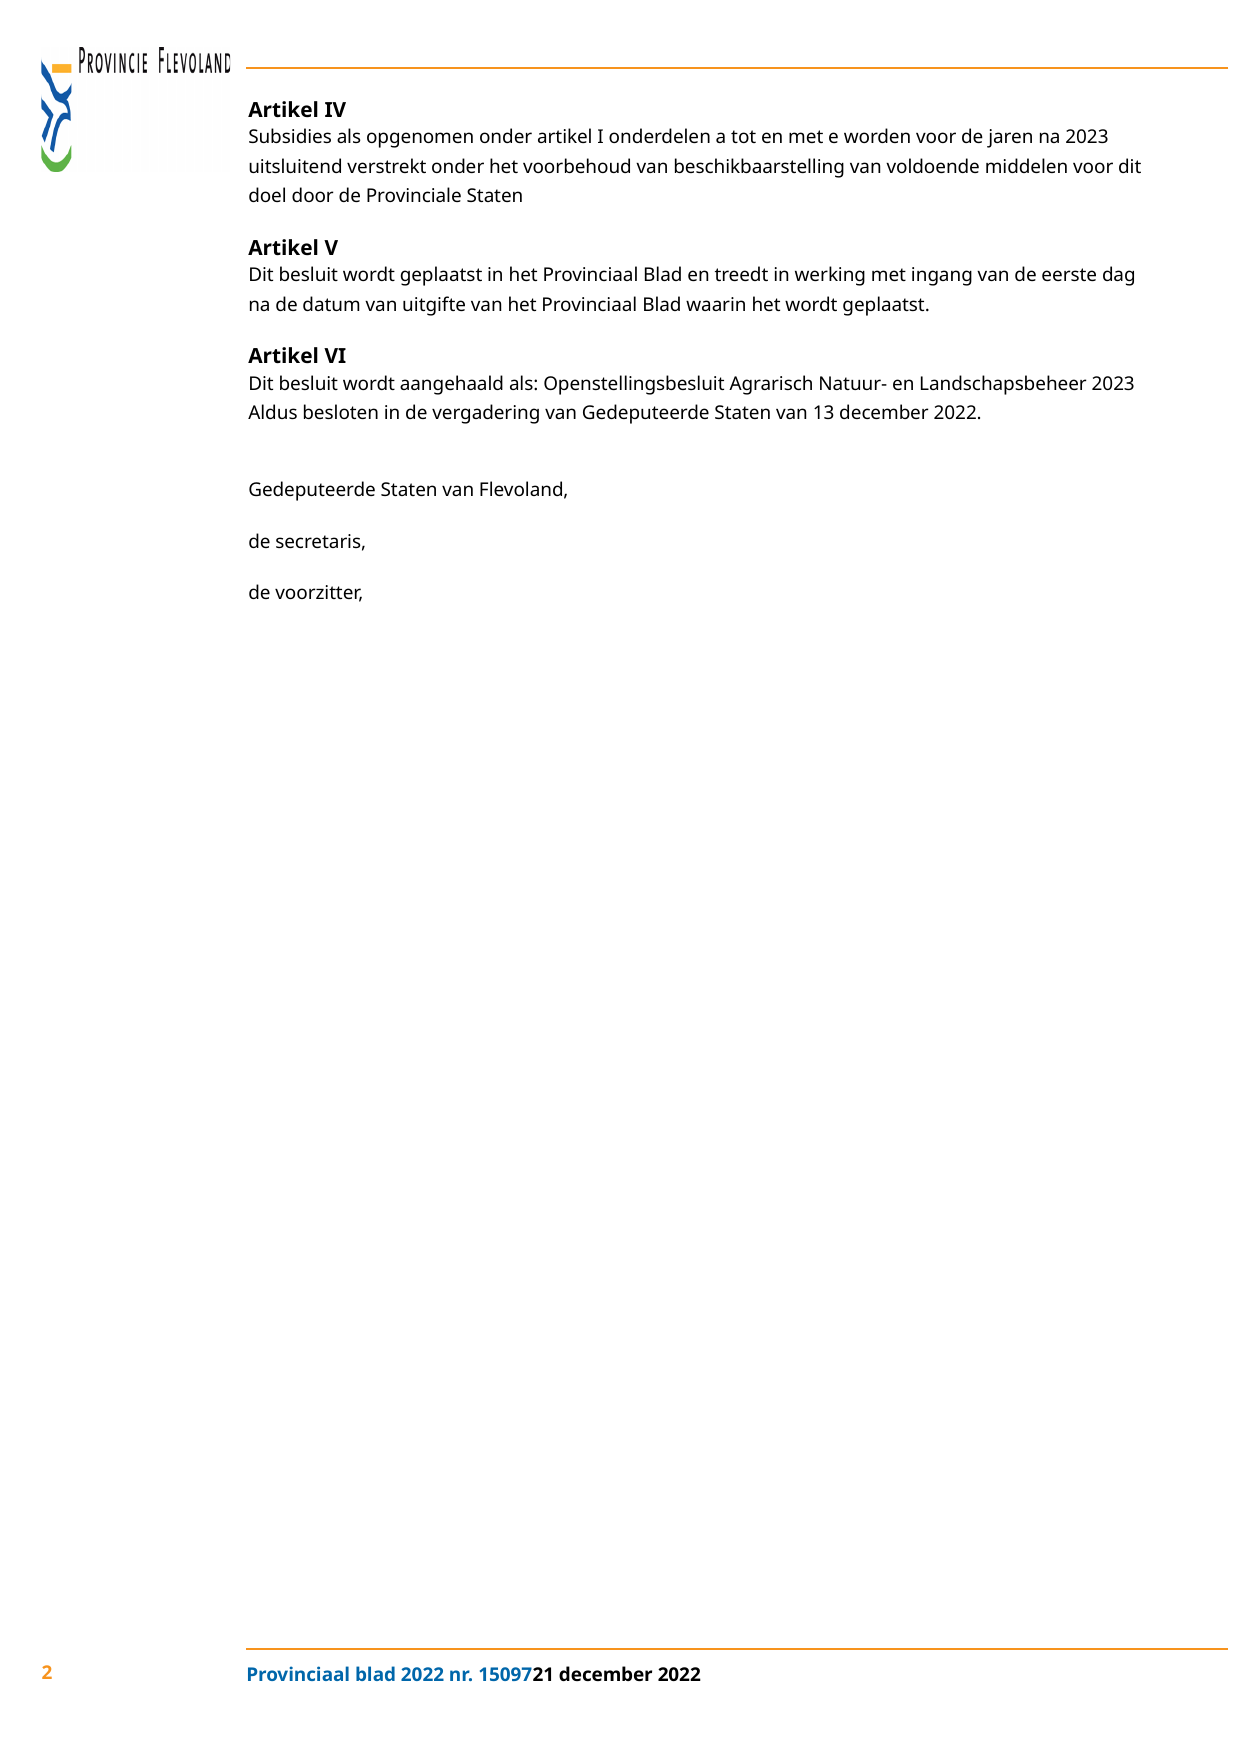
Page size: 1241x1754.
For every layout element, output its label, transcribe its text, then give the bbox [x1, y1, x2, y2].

text Dit besluit wordt geplaatst in het Provinciaal Blad en treedt in werking met ingang van de eerste dag na de datum van uitgifte van het Provinciaal Blad waarin het wordt geplaatst. [248, 261, 1152, 317]
text Artikel V [248, 233, 1152, 261]
text Gedeputeerde Staten van Flevoland, [248, 476, 1152, 502]
text Artikel IV [248, 95, 1152, 123]
text de secretaris, [248, 528, 1152, 554]
picture [41, 47, 231, 172]
text de voorzitter, [248, 579, 1152, 605]
text Aldus besloten in de vergadering van Gedeputeerde Staten van 13 december 2022. [248, 399, 1152, 425]
text Artikel VI [248, 341, 1152, 370]
text Dit besluit wordt aangehaald als: Openstellingsbesluit Agrarisch Natuur- en Landschapsbeheer 2023 [248, 370, 1152, 395]
text Subsidies als opgenomen onder artikel I onderdelen a tot en met e worden voor de jaren na 2023 uitsluitend verstrekt onder het voorbehoud van beschikbaarstelling van voldoende middelen voor dit doel door de Provinciale Staten [248, 123, 1152, 208]
